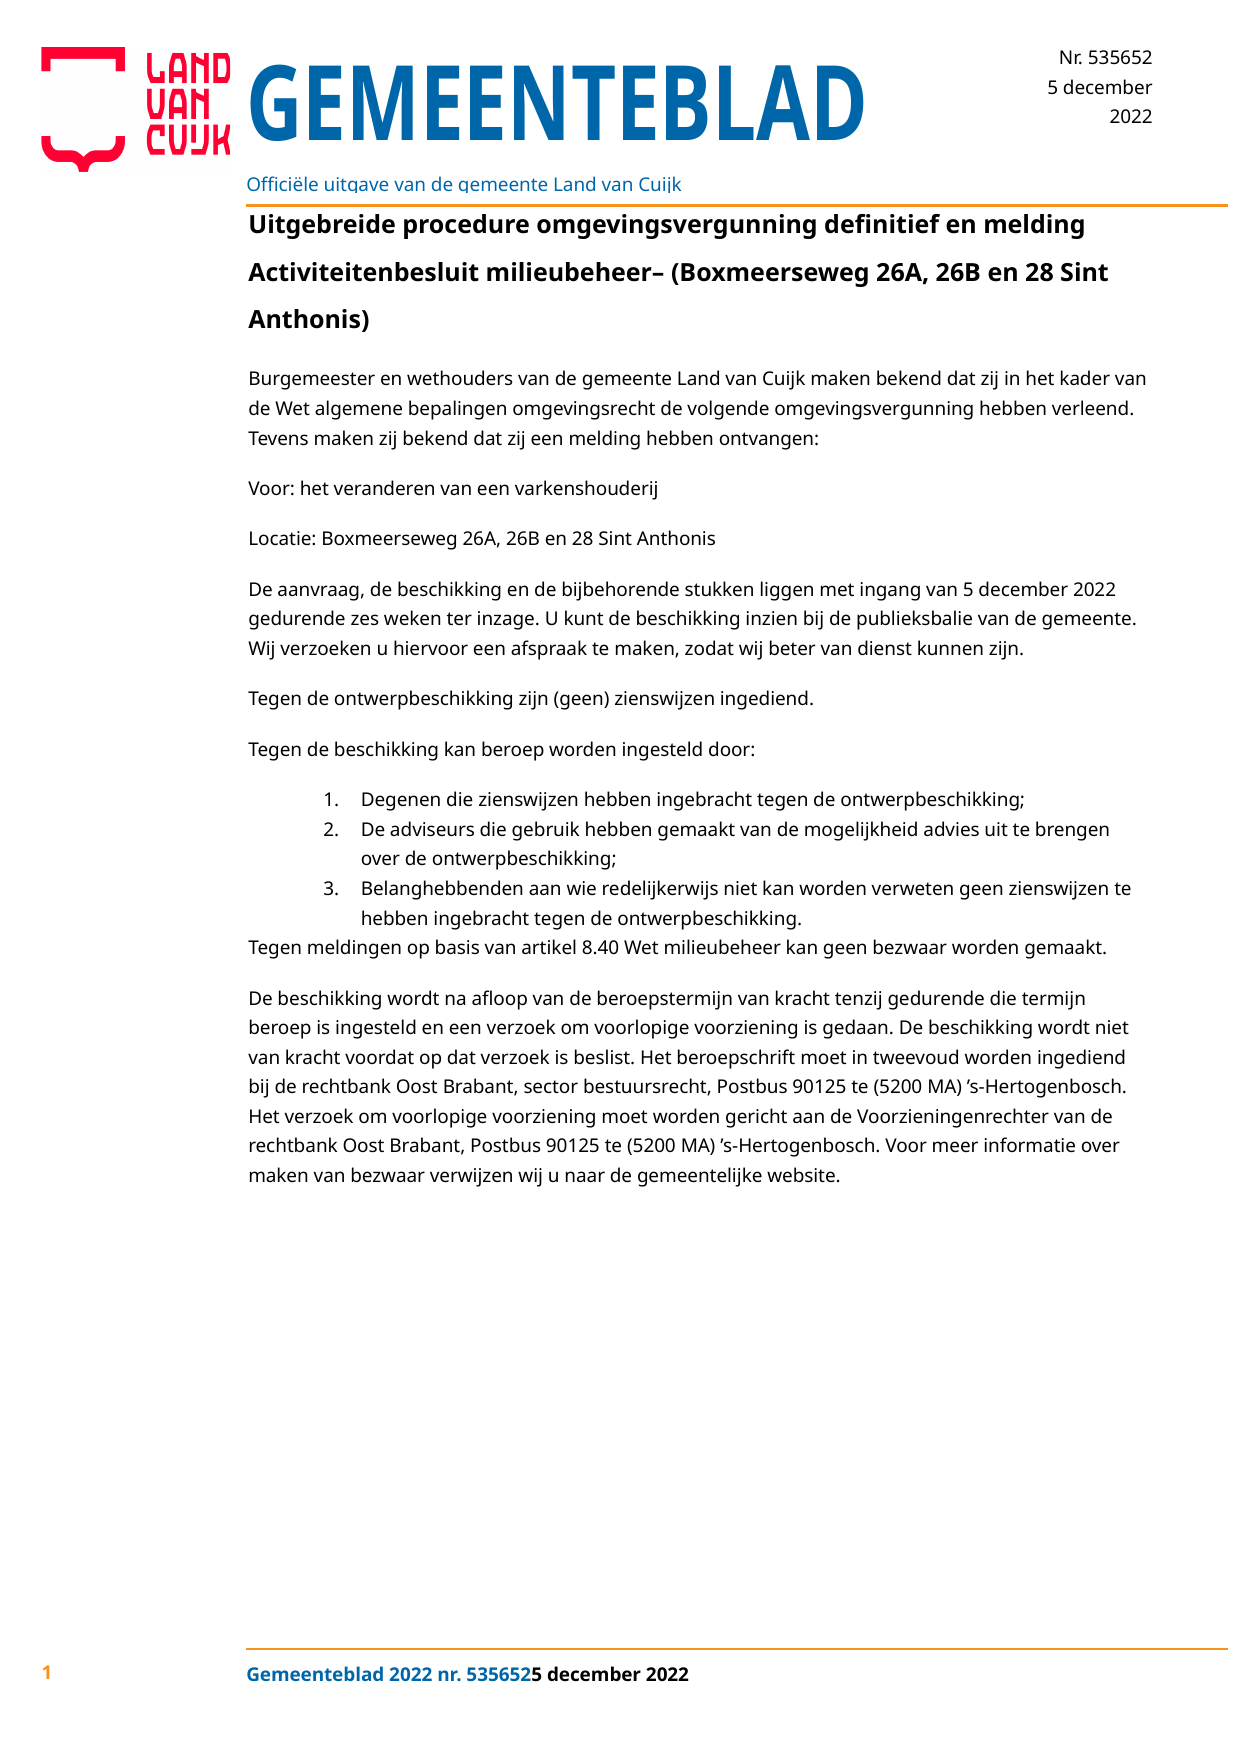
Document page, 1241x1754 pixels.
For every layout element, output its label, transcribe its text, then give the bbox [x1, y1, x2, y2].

text Tegen meldingen op basis van artikel 8.40 Wet milieubeheer kan geen bezwaar worden gemaakt. [248, 934, 1152, 960]
text Voor: het veranderen van een varkenshouderij [248, 475, 1152, 501]
text De beschikking wordt na afloop van de beroepstermijn van kracht tenzij gedurende die termijn beroep is ingesteld en een verzoek om voorlopige voorziening is gedaan. De beschikking wordt niet van kracht voordat op dat verzoek is beslist. Het beroepschrift moet in tweevoud worden ingediend bij de rechtbank Oost Brabant, sector bestuursrecht, Postbus 90125 te (5200 MA) ’s-Hertogenbosch. Het verzoek om voorlopige voorziening moet worden gericht aan de Voorzieningenrechter van de rechtbank Oost Brabant, Postbus 90125 te (5200 MA) ’s-Hertogenbosch. Voor meer informatie over maken van bezwaar verwijzen wij u naar de gemeentelijke website. [248, 985, 1152, 1188]
text Locatie: Boxmeerseweg 26A, 26B en 28 Sint Anthonis [248, 526, 1152, 551]
picture [41, 47, 231, 172]
list De adviseurs die gebruik hebben gemaakt van de mogelijkheid advies uit te brengen over de ontwerpbeschikking; [323, 816, 1152, 871]
text Uitgebreide procedure omgevingsvergunning definitief en melding Activiteitenbesluit milieubeheer– (Boxmeerseweg 26A, 26B en 28 Sint Anthonis) [248, 207, 1152, 336]
text De aanvraag, de beschikking en de bijbehorende stukken liggen met ingang van 5 december 2022 gedurende zes weken ter inzage. U kunt de beschikking inzien bij de publieksbalie van de gemeente. Wij verzoeken u hiervoor een afspraak te maken, zodat wij beter van dienst kunnen zijn. [248, 576, 1152, 661]
text Burgemeester en wethouders van de gemeente Land van Cuijk maken bekend dat zij in het kader van de Wet algemene bepalingen omgevingsrecht de volgende omgevingsvergunning hebben verleend. Tevens maken zij bekend dat zij een melding hebben ontvangen: [248, 366, 1152, 450]
list Belanghebbenden aan wie redelijkerwijs niet kan worden verweten geen zienswijzen te hebben ingebracht tegen de ontwerpbeschikking. [323, 875, 1152, 930]
list Degenen die zienswijzen hebben ingebracht tegen de ontwerpbeschikking; [323, 786, 1152, 812]
text Tegen de beschikking kan beroep worden ingesteld door: [248, 736, 1152, 762]
text Tegen de ontwerpbeschikking zijn (geen) zienswijzen ingediend. [248, 686, 1152, 711]
